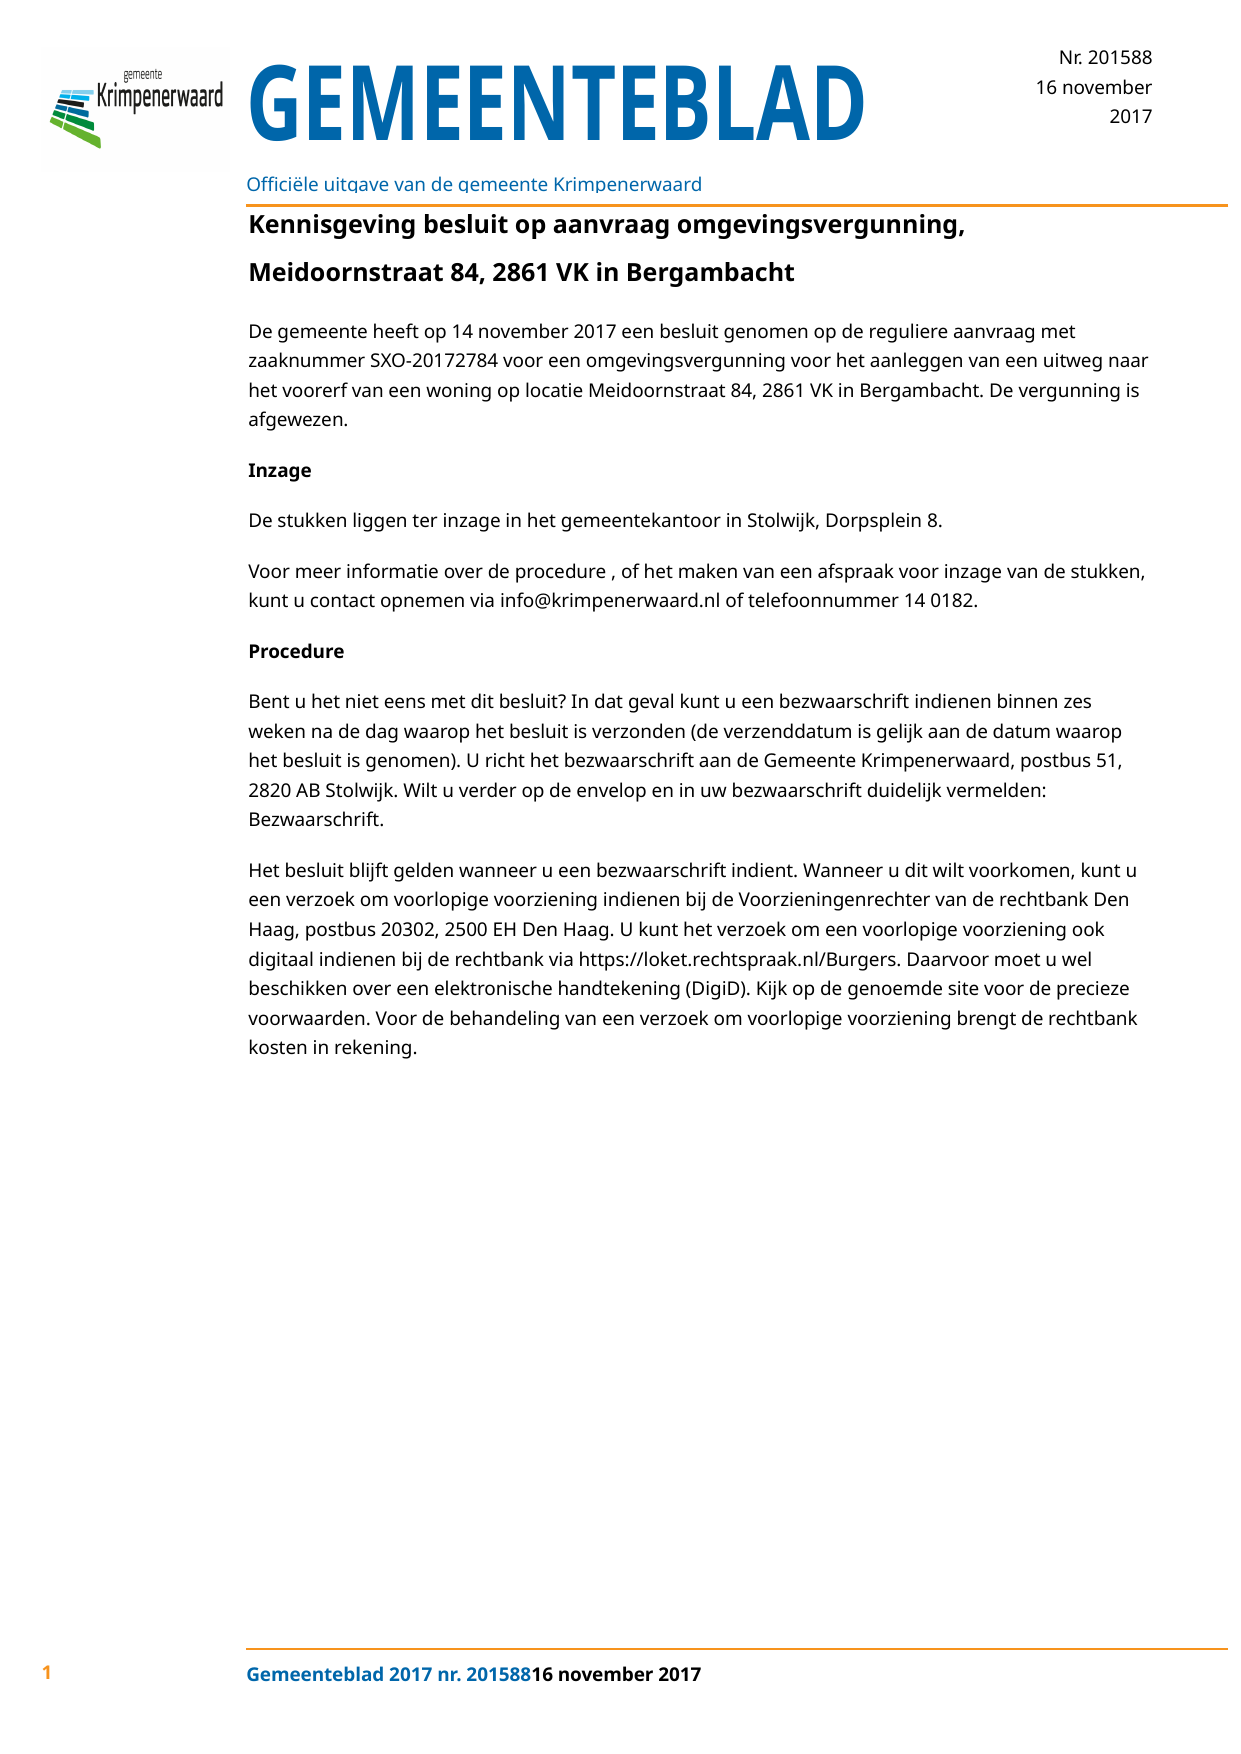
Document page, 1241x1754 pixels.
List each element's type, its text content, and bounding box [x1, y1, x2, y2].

text De gemeente heeft op 14 november 2017 een besluit genomen op de reguliere aanvraag met zaaknummer SXO-20172784 voor een omgevingsvergunning voor het aanleggen van een uitweg naar het voorerf van een woning op locatie Meidoornstraat 84, 2861 VK in Bergambacht. De vergunning is afgewezen. [248, 318, 1152, 432]
text Inzage [248, 457, 1152, 483]
text Kennisgeving besluit op aanvraag omgevingsvergunning, Meidoornstraat 84, 2861 VK in Bergambacht [248, 207, 1152, 288]
text Bent u het niet eens met dit besluit? In dat geval kunt u een bezwaarschrift indienen binnen zes weken na de dag waarop het besluit is verzonden (de verzenddatum is gelijk aan de datum waarop het besluit is genomen). U richt het bezwaarschrift aan de Gemeente Krimpenerwaard, postbus 51, 2820 AB Stolwijk. Wilt u verder op de envelop en in uw bezwaarschrift duidelijk vermelden: Bezwaarschrift. [248, 688, 1152, 832]
text Procedure [248, 638, 1152, 664]
text Voor meer informatie over de procedure , of het maken van een afspraak voor inzage van de stukken, kunt u contact opnemen via info@krimpenerwaard.nl of telefoonnummer 14 0182. [248, 558, 1152, 613]
text De stukken liggen ter inzage in het gemeentekantoor in Stolwijk, Dorpsplein 8. [248, 507, 1152, 533]
picture [41, 47, 231, 172]
text Het besluit blijft gelden wanneer u een bezwaarschrift indient. Wanneer u dit wilt voorkomen, kunt u een verzoek om voorlopige voorziening indienen bij de Voorzieningenrechter van de rechtbank Den Haag, postbus 20302, 2500 EH Den Haag. U kunt het verzoek om een voorlopige voorziening ook digitaal indienen bij de rechtbank via https://loket.rechtspraak.nl/Burgers. Daarvoor moet u wel beschikken over een elektronische handtekening (DigiD). Kijk op de genoemde site voor de precieze voorwaarden. Voor de behandeling van een verzoek om voorlopige voorziening brengt de rechtbank kosten in rekening. [248, 857, 1152, 1060]
